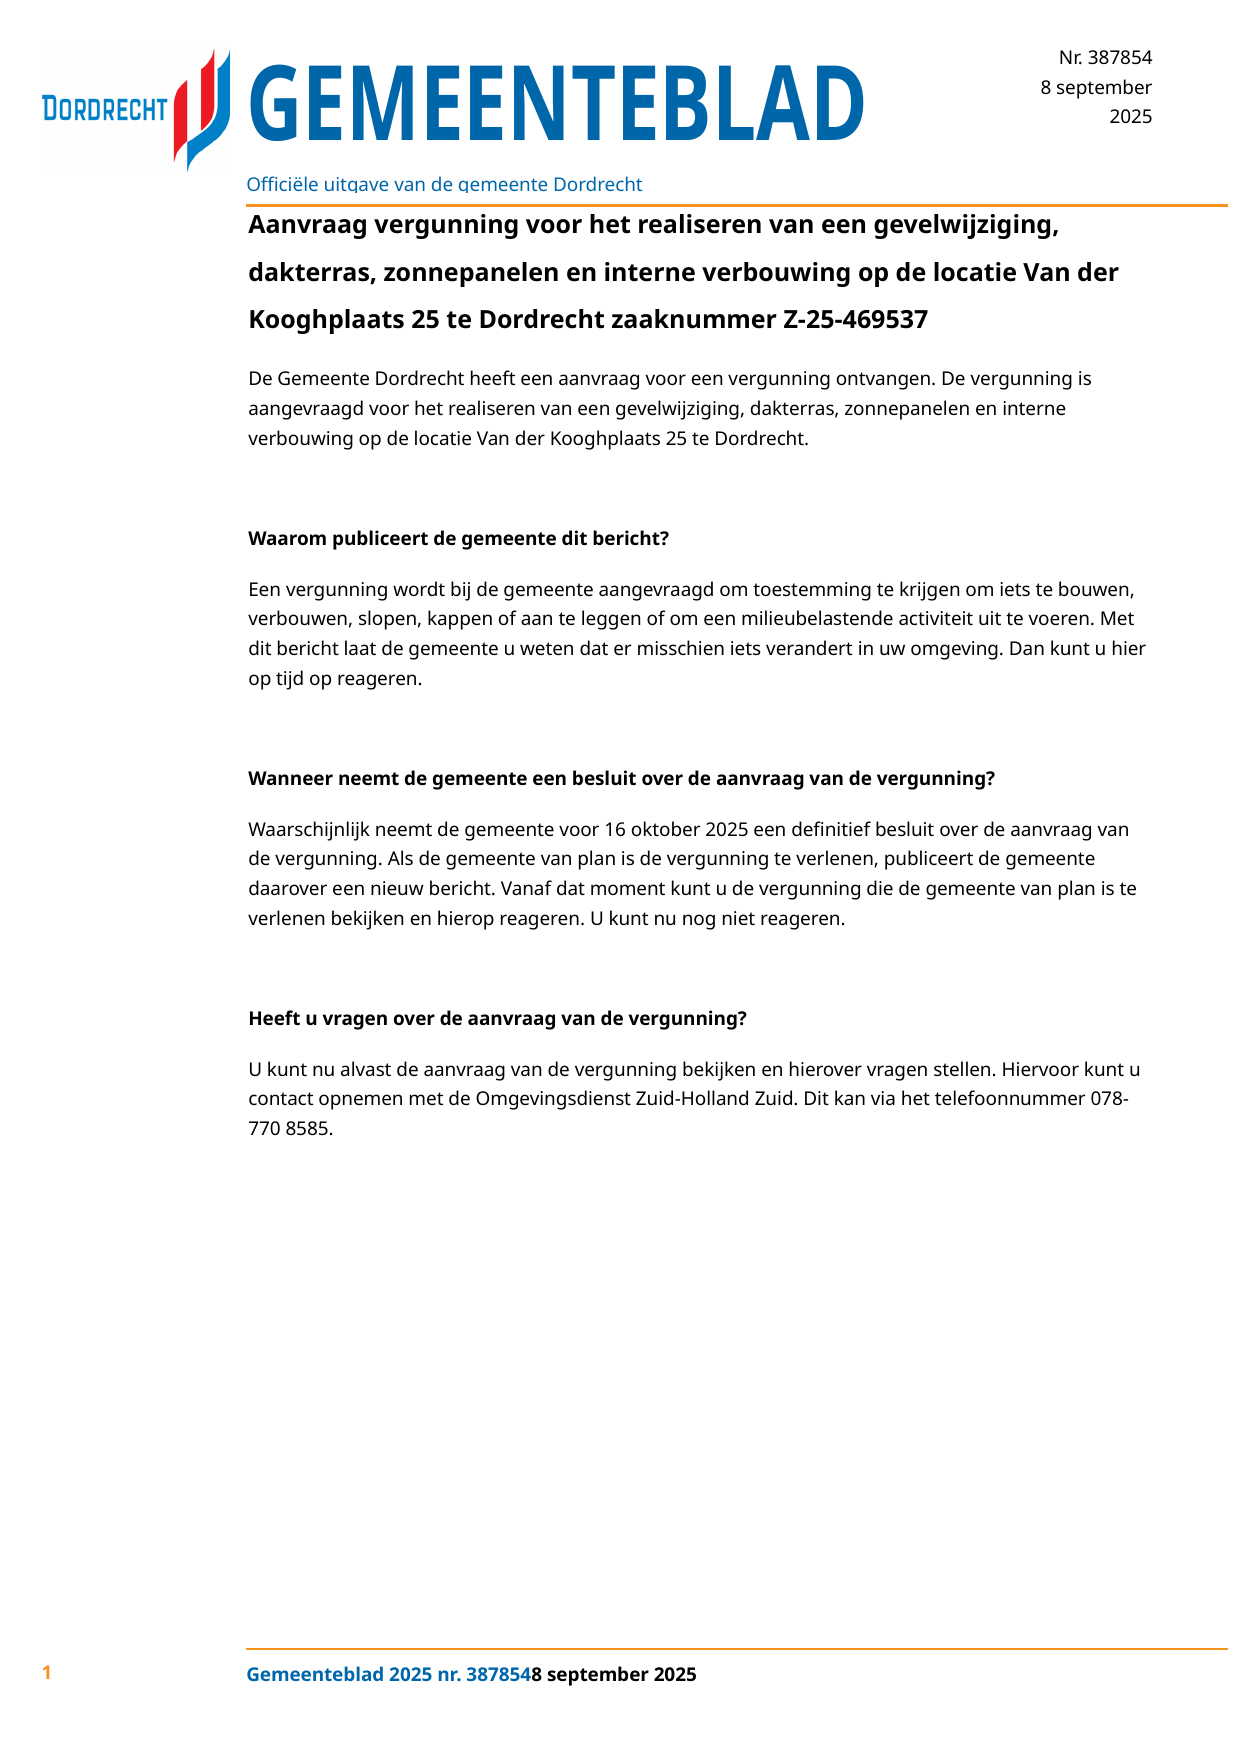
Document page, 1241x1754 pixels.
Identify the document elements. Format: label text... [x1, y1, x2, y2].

text U kunt nu alvast de aanvraag van de vergunning bekijken en hierover vragen stellen. Hiervoor kunt u contact opnemen met de Omgevingsdienst Zuid-Holland Zuid. Dit kan via het telefoonnummer 078-770 8585. [248, 1056, 1152, 1141]
text Waarom publiceert de gemeente dit bericht? [248, 526, 1152, 551]
text Wanneer neemt de gemeente een besluit over de aanvraag van de vergunning? [248, 766, 1152, 791]
text De Gemeente Dordrecht heeft een aanvraag voor een vergunning ontvangen. De vergunning is aangevraagd voor het realiseren van een gevelwijziging, dakterras, zonnepanelen en interne verbouwing op de locatie Van der Kooghplaats 25 te Dordrecht. [248, 366, 1152, 450]
text Heeft u vragen over de aanvraag van de vergunning? [248, 1006, 1152, 1031]
text Aanvraag vergunning voor het realiseren van een gevelwijziging, dakterras, zonnepanelen en interne verbouwing op de locatie Van der Kooghplaats 25 te Dordrecht zaaknummer Z-25-469537 [248, 207, 1152, 336]
text Waarschijnlijk neemt de gemeente voor 16 oktober 2025 een definitief besluit over de aanvraag van de vergunning. Als de gemeente van plan is de vergunning te verlenen, publiceert de gemeente daarover een nieuw bericht. Vanaf dat moment kunt u de vergunning die de gemeente van plan is te verlenen bekijken en hierop reageren. U kunt nu nog niet reageren. [248, 816, 1152, 930]
text Een vergunning wordt bij de gemeente aangevraagd om toestemming te krijgen om iets te bouwen, verbouwen, slopen, kappen of aan te leggen of om een milieubelastende activiteit uit te voeren. Met dit bericht laat de gemeente u weten dat er misschien iets verandert in uw omgeving. Dan kunt u hier op tijd op reageren. [248, 576, 1152, 690]
picture [41, 47, 231, 172]
